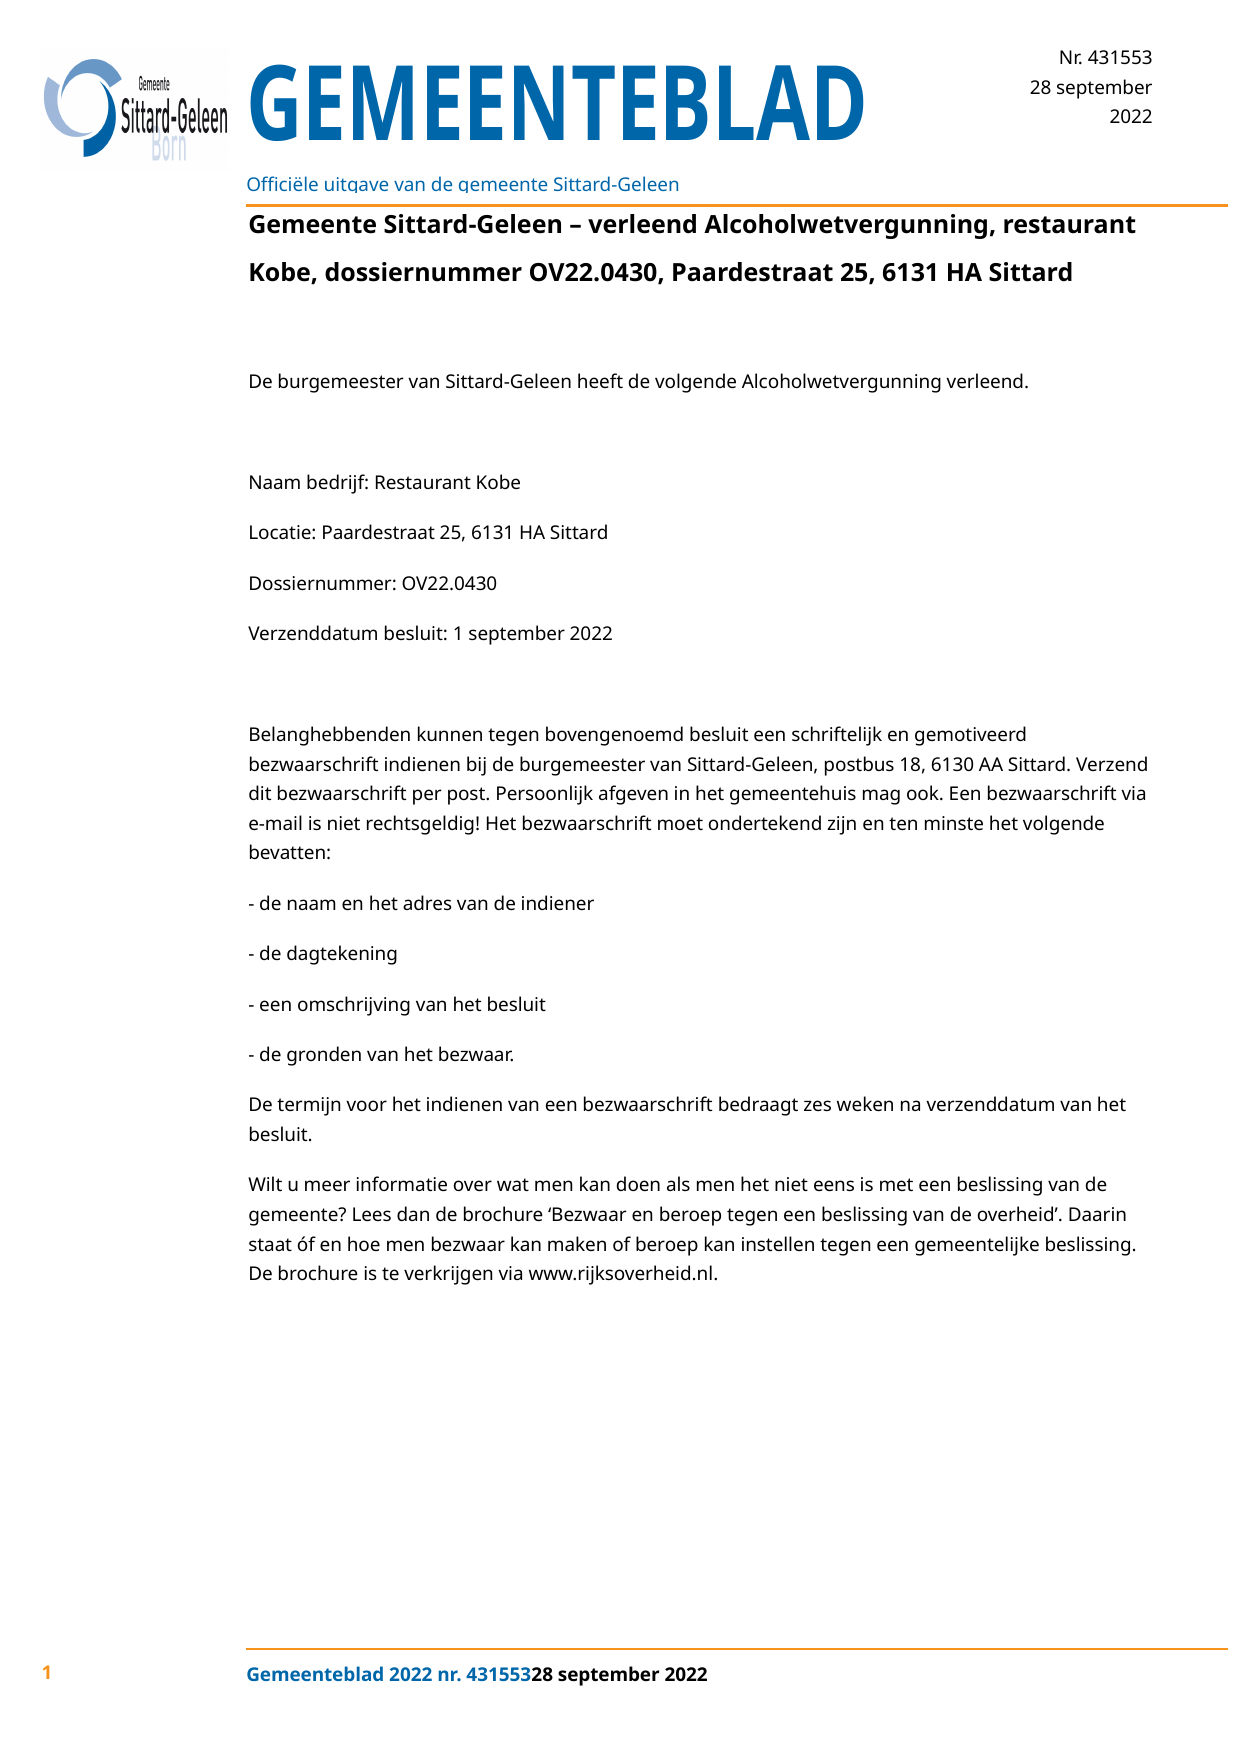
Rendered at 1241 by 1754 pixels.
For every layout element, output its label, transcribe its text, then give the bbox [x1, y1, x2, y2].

text Verzenddatum besluit: 1 september 2022 [248, 620, 1152, 646]
text Dossiernummer: OV22.0430 [248, 570, 1152, 596]
text Wilt u meer informatie over wat men kan doen als men het niet eens is met een beslissing van de gemeente? Lees dan de brochure ‘Bezwaar en beroep tegen een beslissing van de overheid’. Daarin staat óf en hoe men bezwaar kan maken of beroep kan instellen tegen een gemeentelijke beslissing. De brochure is te verkrijgen via www.rijksoverheid.nl. [248, 1172, 1152, 1286]
text De burgemeester van Sittard-Geleen heeft de volgende Alcoholwetvergunning verleend. [248, 368, 1152, 394]
text - de gronden van het bezwaar. [248, 1041, 1152, 1067]
text Naam bedrijf: Restaurant Kobe [248, 469, 1152, 495]
text Belanghebbenden kunnen tegen bovengenoemd besluit een schriftelijk en gemotiveerd bezwaarschrift indienen bij de burgemeester van Sittard-Geleen, postbus 18, 6130 AA Sittard. Verzend dit bezwaarschrift per post. Persoonlijk afgeven in het gemeentehuis mag ook. Een bezwaarschrift via e-mail is niet rechtsgeldig! Het bezwaarschrift moet ondertekend zijn en ten minste het volgende bevatten: [248, 721, 1152, 865]
text - de dagtekening [248, 940, 1152, 966]
text Gemeente Sittard-Geleen – verleend Alcoholwetvergunning, restaurant Kobe, dossiernummer OV22.0430, Paardestraat 25, 6131 HA Sittard [248, 207, 1152, 288]
text Locatie: Paardestraat 25, 6131 HA Sittard [248, 519, 1152, 545]
text - de naam en het adres van de indiener [248, 890, 1152, 916]
picture [41, 47, 231, 172]
text De termijn voor het indienen van een bezwaarschrift bedraagt zes weken na verzenddatum van het besluit. [248, 1092, 1152, 1147]
text - een omschrijving van het besluit [248, 991, 1152, 1017]
